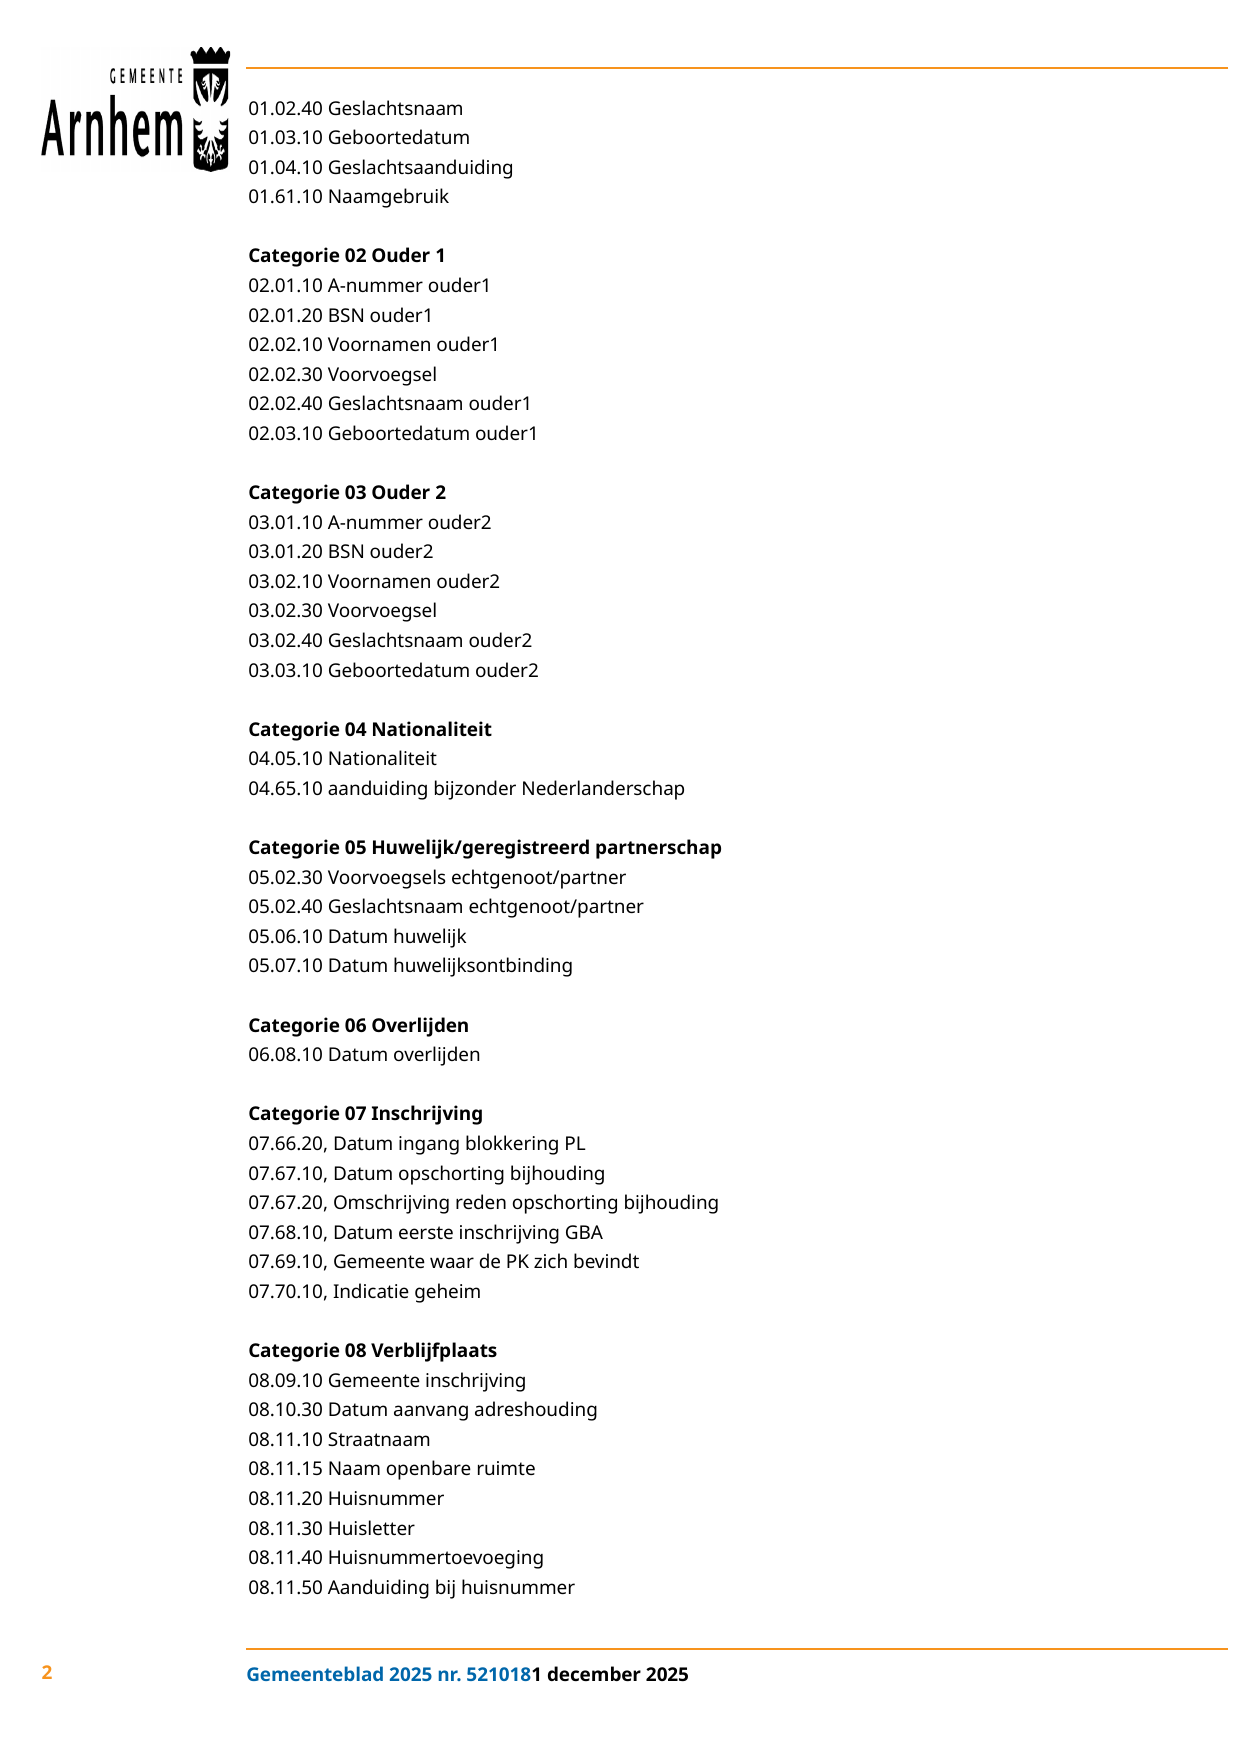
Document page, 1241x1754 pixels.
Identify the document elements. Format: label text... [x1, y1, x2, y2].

text Categorie 08 Verblijfplaats [248, 1337, 1152, 1363]
text 05.02.30 Voorvoegsels echtgenoot/partner [248, 864, 1152, 890]
text 04.05.10 Nationaliteit [248, 746, 1152, 771]
text Categorie 02 Ouder 1 [248, 243, 1152, 268]
text 01.02.40 Geslachtsnaam [248, 95, 1152, 121]
text 08.11.40 Huisnummertoevoeging [248, 1544, 1152, 1570]
text Categorie 07 Inschrijving [248, 1101, 1152, 1126]
text 07.67.10, Datum opschorting bijhouding [248, 1160, 1152, 1186]
text 08.11.15 Naam openbare ruimte [248, 1456, 1152, 1481]
text 08.11.50 Aanduiding bij huisnummer [248, 1574, 1152, 1600]
text 01.03.10 Geboortedatum [248, 124, 1152, 150]
text 02.03.10 Geboortedatum ouder1 [248, 420, 1152, 446]
text 02.02.10 Voornamen ouder1 [248, 331, 1152, 357]
text 04.65.10 aanduiding bijzonder Nederlanderschap [248, 775, 1152, 801]
text 07.69.10, Gemeente waar de PK zich bevindt [248, 1248, 1152, 1274]
text 03.01.20 BSN ouder2 [248, 538, 1152, 564]
text 07.68.10, Datum eerste inschrijving GBA [248, 1219, 1152, 1245]
text 08.11.30 Huisletter [248, 1515, 1152, 1541]
text 06.08.10 Datum overlijden [248, 1041, 1152, 1067]
text 07.67.20, Omschrijving reden opschorting bijhouding [248, 1189, 1152, 1215]
text 03.01.10 A-nummer ouder2 [248, 509, 1152, 535]
text 05.02.40 Geslachtsnaam echtgenoot/partner [248, 893, 1152, 919]
text 05.06.10 Datum huwelijk [248, 923, 1152, 949]
text 08.11.20 Huisnummer [248, 1485, 1152, 1511]
text 02.02.30 Voorvoegsel [248, 361, 1152, 387]
text 08.11.10 Straatnaam [248, 1426, 1152, 1452]
text 02.01.20 BSN ouder1 [248, 302, 1152, 328]
text 08.09.10 Gemeente inschrijving [248, 1367, 1152, 1393]
text 05.07.10 Datum huwelijksontbinding [248, 953, 1152, 978]
text 02.01.10 A-nummer ouder1 [248, 272, 1152, 298]
text 07.66.20, Datum ingang blokkering PL [248, 1130, 1152, 1156]
text Categorie 03 Ouder 2 [248, 479, 1152, 505]
text Categorie 05 Huwelijk/geregistreerd partnerschap [248, 834, 1152, 860]
text 08.10.30 Datum aanvang adreshouding [248, 1396, 1152, 1422]
text 03.02.30 Voorvoegsel [248, 598, 1152, 623]
text 03.03.10 Geboortedatum ouder2 [248, 657, 1152, 683]
text 01.61.10 Naamgebruik [248, 183, 1152, 209]
text 02.02.40 Geslachtsnaam ouder1 [248, 391, 1152, 416]
text 03.02.40 Geslachtsnaam ouder2 [248, 627, 1152, 653]
text Categorie 04 Nationaliteit [248, 716, 1152, 742]
text 07.70.10, Indicatie geheim [248, 1278, 1152, 1304]
text 01.04.10 Geslachtsaanduiding [248, 154, 1152, 180]
picture [41, 47, 231, 172]
text 03.02.10 Voornamen ouder2 [248, 568, 1152, 594]
text Categorie 06 Overlijden [248, 1012, 1152, 1038]
